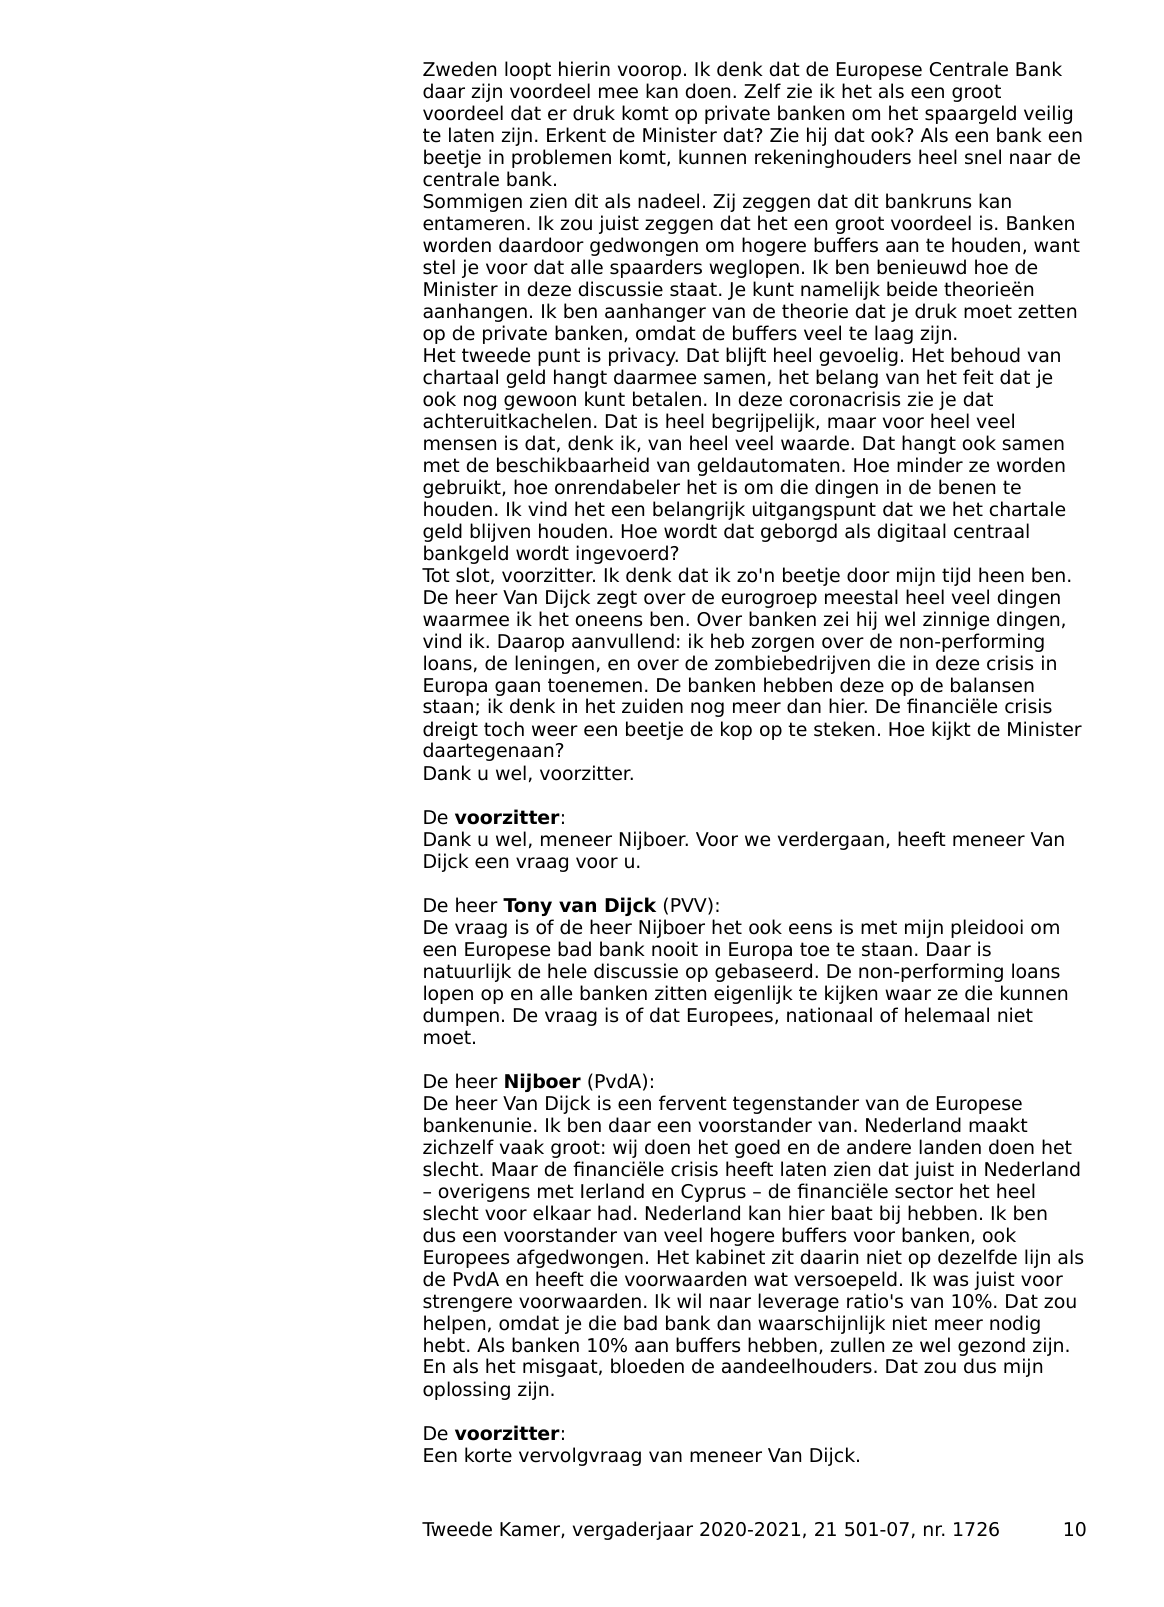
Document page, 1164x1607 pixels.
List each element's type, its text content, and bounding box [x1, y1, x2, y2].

text Dank u wel, voorzitter. [422, 762, 1087, 784]
text De heer Tony van Dijck (PVV): [422, 895, 1087, 917]
text De heer Nijboer (PvdA): [422, 1071, 1087, 1093]
text De voorzitter: [422, 807, 1087, 828]
text Zweden loopt hierin voorop. Ik denk dat de Europese Centrale Bank daar zijn voordeel mee kan doen. Zelf zie ik het als een groot voordeel dat er druk komt op private banken om het spaargeld veilig te laten zijn. Erkent de Minister dat? Zie hij dat ook? Als een bank een beetje in problemen komt, kunnen rekeninghouders heel snel naar de centrale bank. [422, 59, 1087, 191]
text De vraag is of de heer Nijboer het ook eens is met mijn pleidooi om een Europese bad bank nooit in Europa toe te staan. Daar is natuurlijk de hele discussie op gebaseerd. De non-performing loans lopen op en alle banken zitten eigenlijk te kijken waar ze die kunnen dumpen. De vraag is of dat Europees, nationaal of helemaal niet moet. [422, 917, 1087, 1048]
text De heer Van Dijck is een fervent tegenstander van de Europese bankenunie. Ik ben daar een voorstander van. Nederland maakt zichzelf vaak groot: wij doen het goed en de andere landen doen het slecht. Maar de financiële crisis heeft laten zien dat juist in Nederland – overigens met Ierland en Cyprus – de financiële sector het heel slecht voor elkaar had. Nederland kan hier baat bij hebben. Ik ben dus een voorstander van veel hogere buffers voor banken, ook Europees afgedwongen. Het kabinet zit daarin niet op dezelfde lijn als de PvdA en heeft die voorwaarden wat versoepeld. Ik was juist voor strengere voorwaarden. Ik wil naar leverage ratio's van 10%. Dat zou helpen, omdat je die bad bank dan waarschijnlijk niet meer nodig hebt. Als banken 10% aan buffers hebben, zullen ze wel gezond zijn. En als het misgaat, bloeden de aandeelhouders. Dat zou dus mijn oplossing zijn. [422, 1093, 1087, 1400]
text Dank u wel, meneer Nijboer. Voor we verdergaan, heeft meneer Van Dijck een vraag voor u. [422, 828, 1087, 872]
text De voorzitter: [422, 1423, 1087, 1444]
text Sommigen zien dit als nadeel. Zij zeggen dat dit bankruns kan entameren. Ik zou juist zeggen dat het een groot voordeel is. Banken worden daardoor gedwongen om hogere buffers aan te houden, want stel je voor dat alle spaarders weglopen. Ik ben benieuwd hoe de Minister in deze discussie staat. Je kunt namelijk beide theorieën aanhangen. Ik ben aanhanger van de theorie dat je druk moet zetten op de private banken, omdat de buffers veel te laag zijn. [422, 191, 1087, 345]
text Een korte vervolgvraag van meneer Van Dijck. [422, 1444, 1087, 1467]
text Tot slot, voorzitter. Ik denk dat ik zo'n beetje door mijn tijd heen ben. De heer Van Dijck zegt over de eurogroep meestal heel veel dingen waarmee ik het oneens ben. Over banken zei hij wel zinnige dingen, vind ik. Daarop aanvullend: ik heb zorgen over de non-performing loans, de leningen, en over de zombiebedrijven die in deze crisis in Europa gaan toenemen. De banken hebben deze op de balansen staan; ik denk in het zuiden nog meer dan hier. De financiële crisis dreigt toch weer een beetje de kop op te steken. Hoe kijkt de Minister daartegenaan? [422, 564, 1087, 762]
text Het tweede punt is privacy. Dat blijft heel gevoelig. Het behoud van chartaal geld hangt daarmee samen, het belang van het feit dat je ook nog gewoon kunt betalen. In deze coronacrisis zie je dat achteruitkachelen. Dat is heel begrijpelijk, maar voor heel veel mensen is dat, denk ik, van heel veel waarde. Dat hangt ook samen met de beschikbaarheid van geldautomaten. Hoe minder ze worden gebruikt, hoe onrendabeler het is om die dingen in de benen te houden. Ik vind het een belangrijk uitgangspunt dat we het chartale geld blijven houden. Hoe wordt dat geborgd als digitaal centraal bankgeld wordt ingevoerd? [422, 345, 1087, 564]
